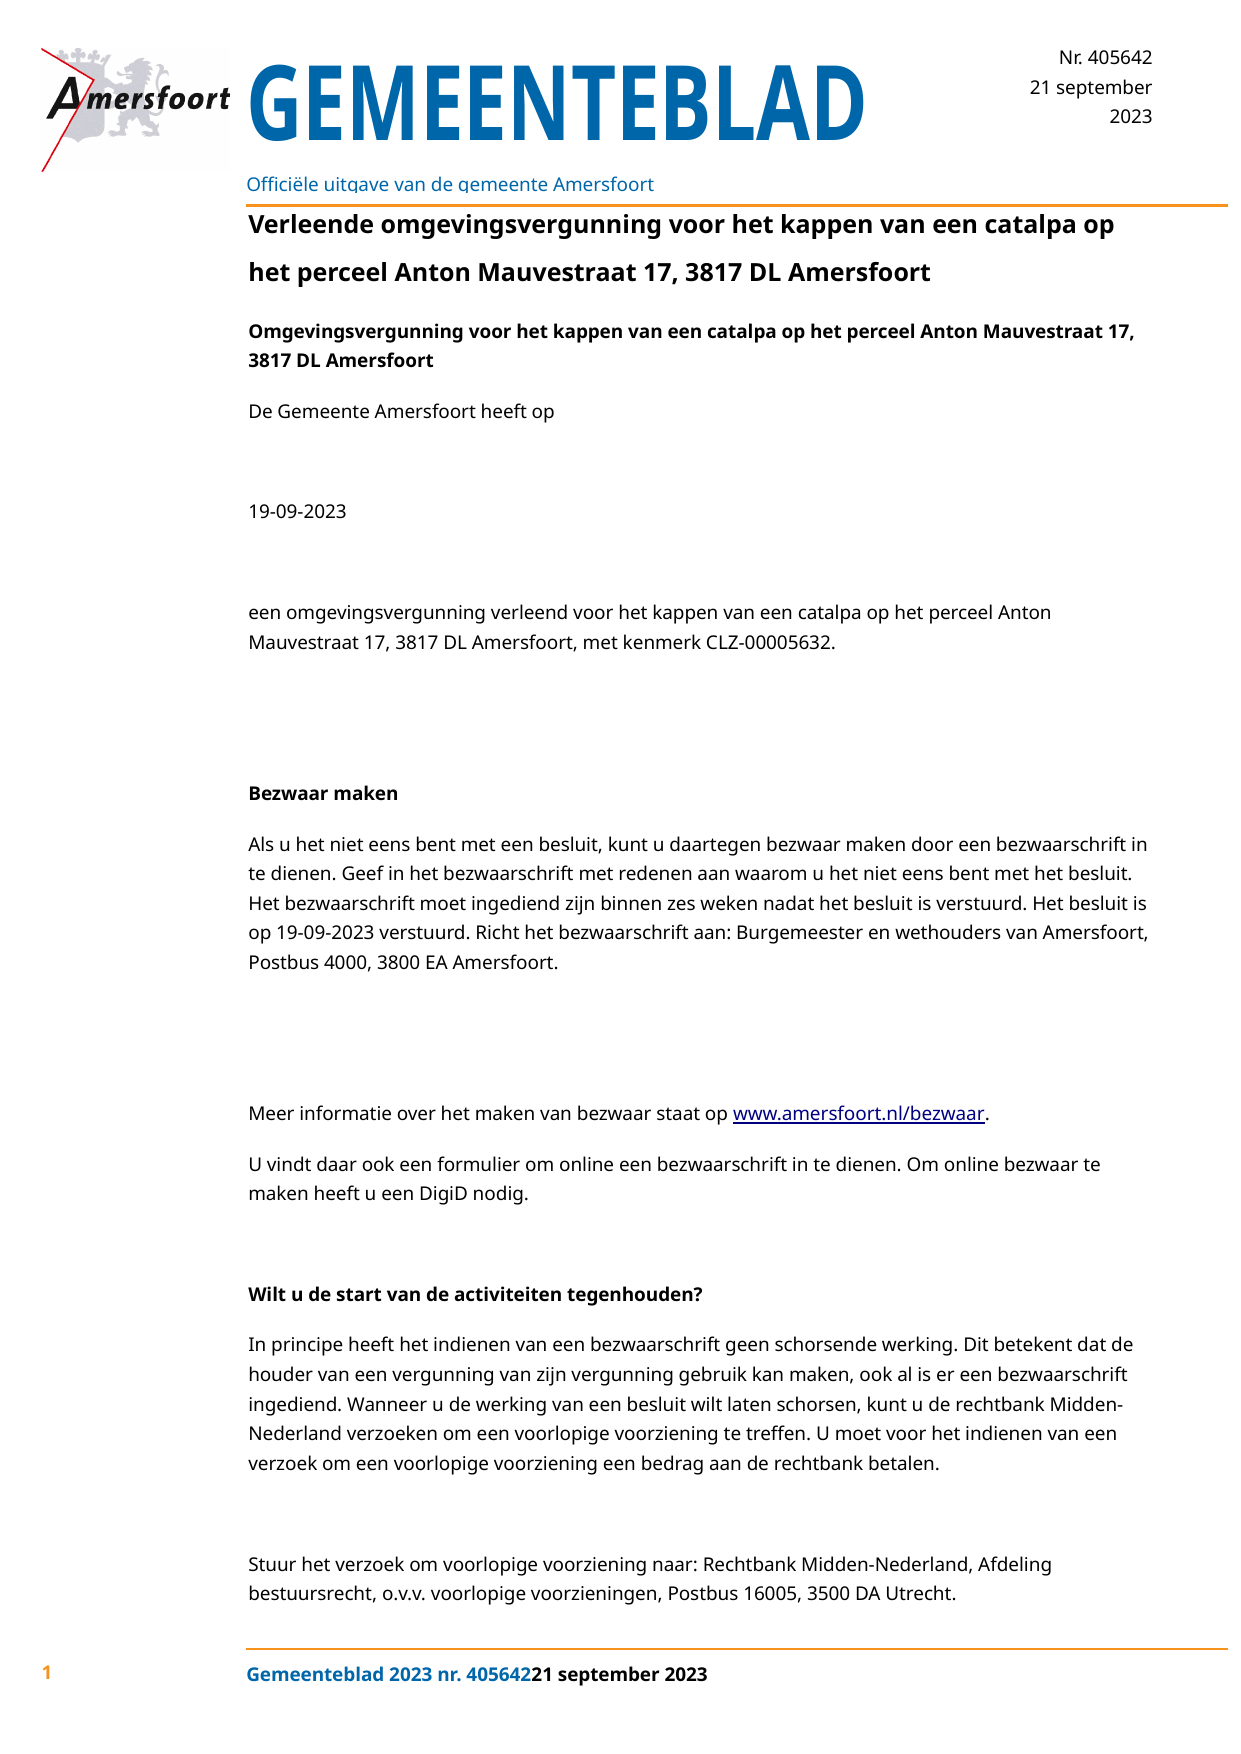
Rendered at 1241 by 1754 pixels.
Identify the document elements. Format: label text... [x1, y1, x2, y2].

text Meer informatie over het maken van bezwaar staat op www.amersfoort.nl/bezwaar. [248, 1100, 1152, 1126]
text De Gemeente Amersfoort heeft op [248, 398, 1152, 424]
picture [41, 47, 231, 172]
text Omgevingsvergunning voor het kappen van een catalpa op het perceel Anton Mauvestraat 17, 3817 DL Amersfoort [248, 318, 1152, 373]
text Stuur het verzoek om voorlopige voorziening naar: Rechtbank Midden-Nederland, Afdeling bestuursrecht, o.v.v. voorlopige voorzieningen, Postbus 16005, 3500 DA Utrecht. [248, 1551, 1152, 1606]
text Als u het niet eens bent met een besluit, kunt u daartegen bezwaar maken door een bezwaarschrift in te dienen. Geef in het bezwaarschrift met redenen aan waarom u het niet eens bent met het besluit. Het bezwaarschrift moet ingediend zijn binnen zes weken nadat het besluit is verstuurd. Het besluit is op 19-09-2023 verstuurd. Richt het bezwaarschrift aan: Burgemeester en wethouders van Amersfoort, Postbus 4000, 3800 EA Amersfoort. [248, 831, 1152, 975]
text een omgevingsvergunning verleend voor het kappen van een catalpa op het perceel Anton Mauvestraat 17, 3817 DL Amersfoort, met kenmerk CLZ-00005632. [248, 599, 1152, 655]
text Verleende omgevingsvergunning voor het kappen van een catalpa op het perceel Anton Mauvestraat 17, 3817 DL Amersfoort [248, 207, 1152, 288]
text U vindt daar ook een formulier om online een bezwaarschrift in te dienen. Om online bezwaar te maken heeft u een DigiD nodig. [248, 1151, 1152, 1206]
text 19-09-2023 [248, 499, 1152, 524]
text Bezwaar maken [248, 780, 1152, 806]
text In principe heeft het indienen van een bezwaarschrift geen schorsende werking. Dit betekent dat de houder van een vergunning van zijn vergunning gebruik kan maken, ook al is er een bezwaarschrift ingediend. Wanneer u de werking van een besluit wilt laten schorsen, kunt u de rechtbank Midden-Nederland verzoeken om een voorlopige voorziening te treffen. U moet voor het indienen van een verzoek om een voorlopige voorziening een bedrag aan de rechtbank betalen. [248, 1332, 1152, 1476]
text Wilt u de start van de activiteiten tegenhouden? [248, 1281, 1152, 1307]
